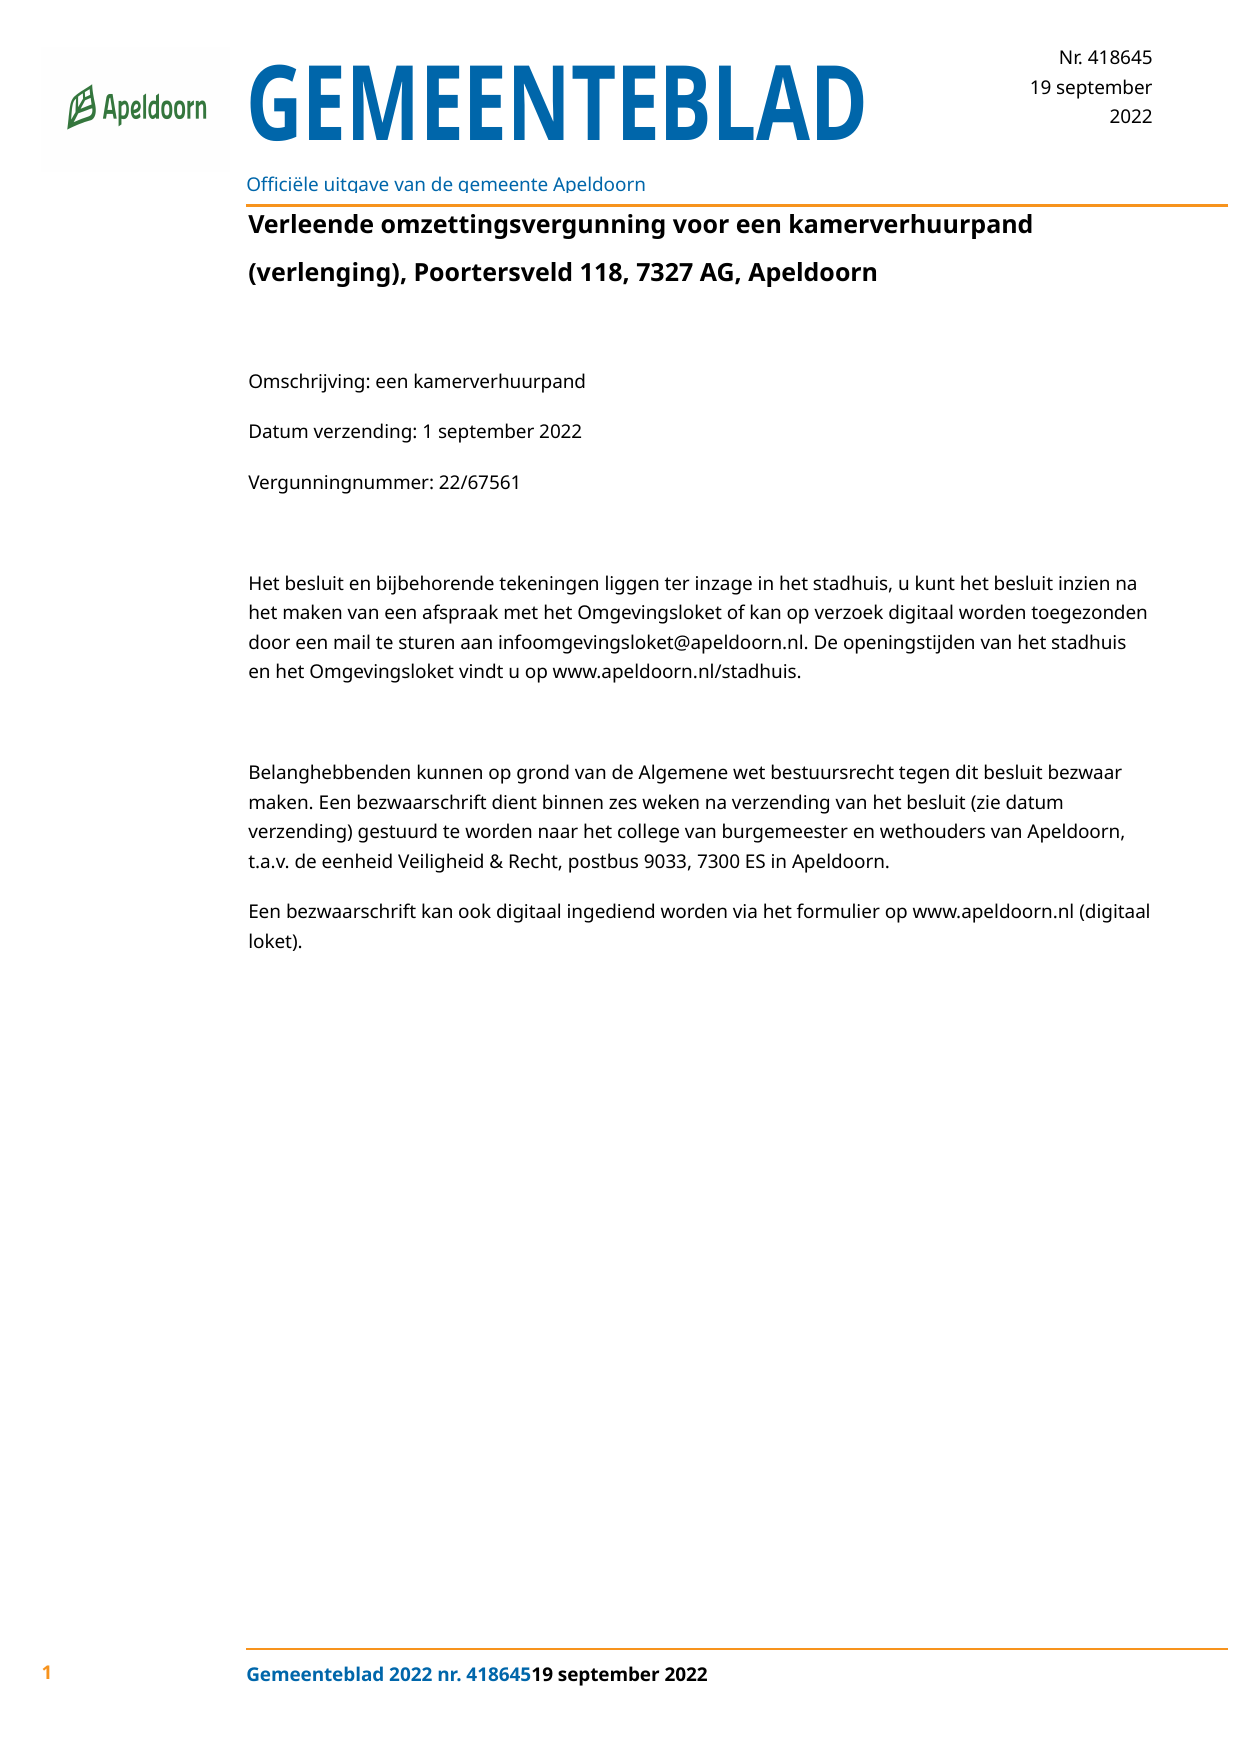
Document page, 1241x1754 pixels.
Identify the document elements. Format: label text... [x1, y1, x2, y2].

text Datum verzending: 1 september 2022 [248, 419, 1152, 444]
text Belanghebbenden kunnen op grond van de Algemene wet bestuursrecht tegen dit besluit bezwaar maken. Een bezwaarschrift dient binnen zes weken na verzending van het besluit (zie datum verzending) gestuurd te worden naar het college van burgemeester en wethouders van Apeldoorn, t.a.v. de eenheid Veiligheid & Recht, postbus 9033, 7300 ES in Apeldoorn. [248, 759, 1152, 874]
text Een bezwaarschrift kan ook digitaal ingediend worden via het formulier op www.apeldoorn.nl (digitaal loket). [248, 899, 1152, 954]
text Het besluit en bijbehorende tekeningen liggen ter inzage in het stadhuis, u kunt het besluit inzien na het maken van een afspraak met het Omgevingsloket of kan op verzoek digitaal worden toegezonden door een mail te sturen aan infoomgevingsloket@apeldoorn.nl. De openingstijden van het stadhuis en het Omgevingsloket vindt u op www.apeldoorn.nl/stadhuis. [248, 570, 1152, 684]
text Omschrijving: een kamerverhuurpand [248, 368, 1152, 394]
picture [41, 47, 231, 172]
text Vergunningnummer: 22/67561 [248, 469, 1152, 495]
text Verleende omzettingsvergunning voor een kamerverhuurpand (verlenging), Poortersveld 118, 7327 AG, Apeldoorn [248, 207, 1152, 288]
